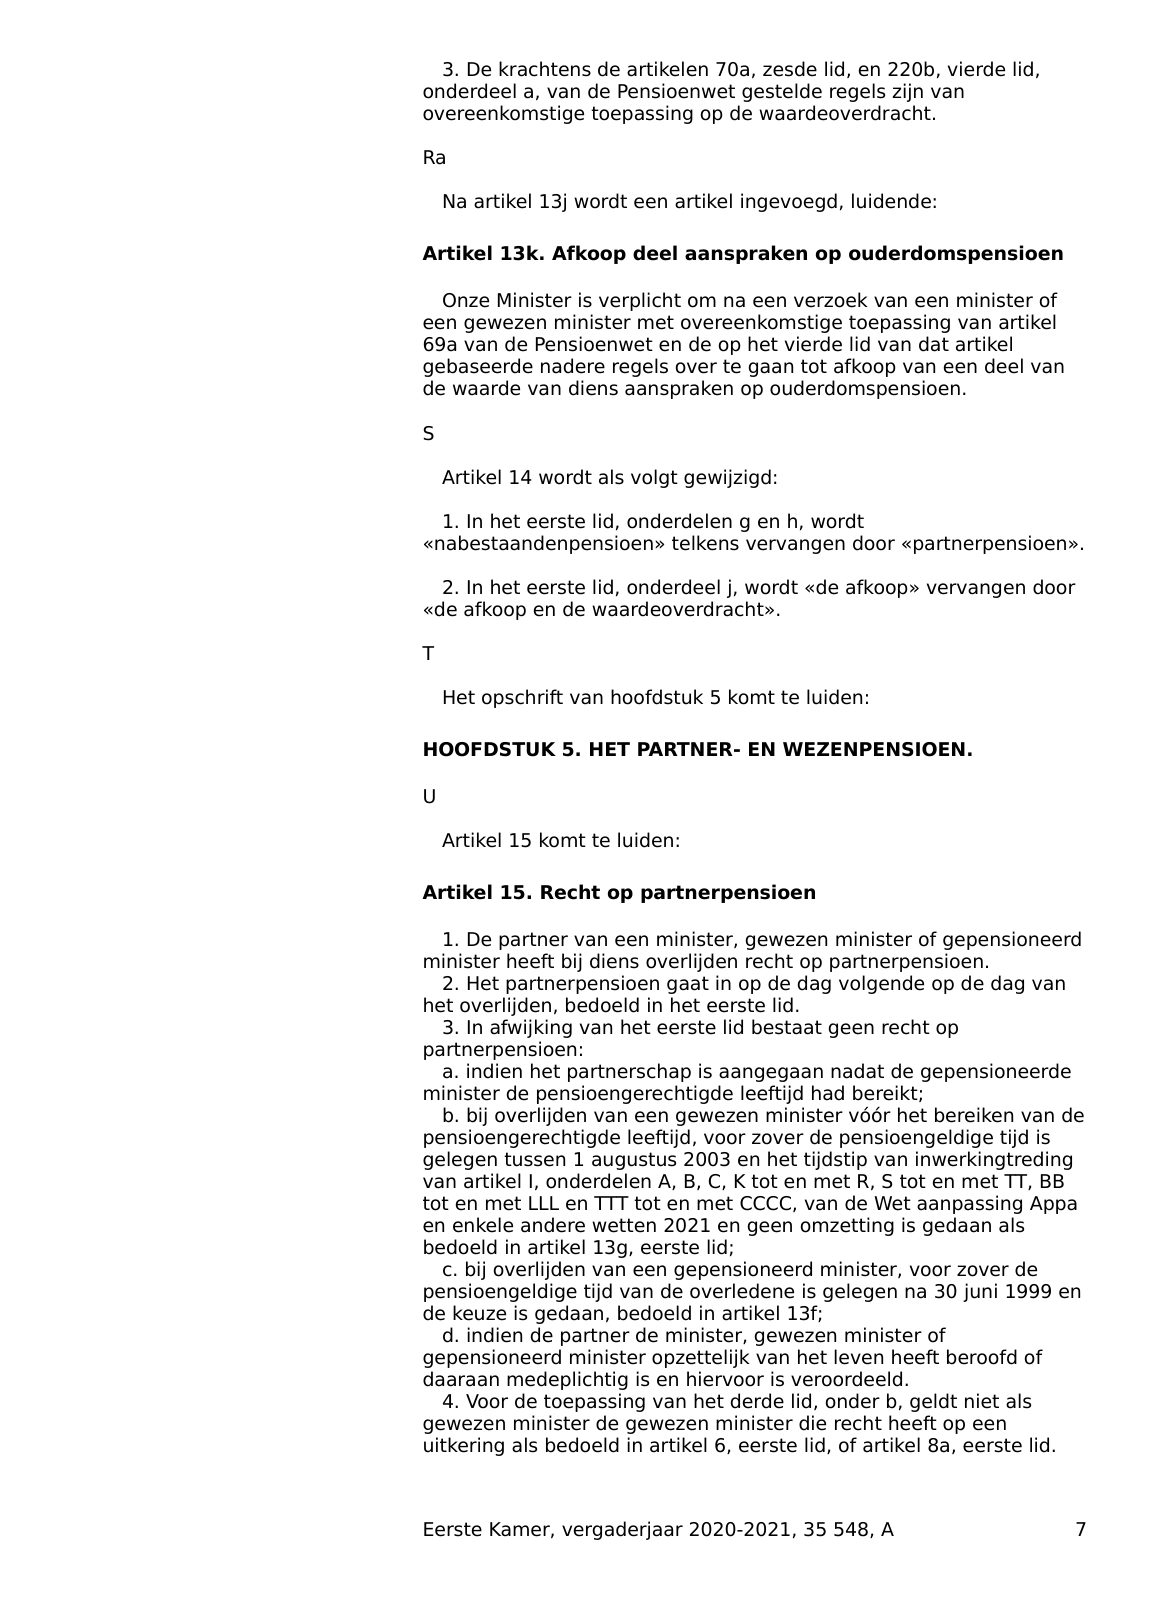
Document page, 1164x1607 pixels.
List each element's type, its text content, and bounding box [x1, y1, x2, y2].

text Onze Minister is verplicht om na een verzoek van een minister of een gewezen minister met overeenkomstige toepassing van artikel 69a van de Pensioenwet en de op het vierde lid van dat artikel gebaseerde nadere regels over te gaan tot afkoop van een deel van de waarde van diens aanspraken op ouderdomspensioen. [422, 290, 1087, 400]
text 2. In het eerste lid, onderdeel j, wordt «de afkoop» vervangen door «de afkoop en de waardeoverdracht». [422, 577, 1087, 621]
text 3. In afwijking van het eerste lid bestaat geen recht op partnerpensioen: [422, 1017, 1087, 1061]
text T [422, 643, 1087, 665]
subtitle Artikel 15. Recht op partnerpensioen [422, 882, 1087, 904]
text Artikel 14 wordt als volgt gewijzigd: [422, 467, 1087, 488]
text Na artikel 13j wordt een artikel ingevoegd, luidende: [422, 191, 1087, 213]
text d. indien de partner de minister, gewezen minister of gepensioneerd minister opzettelijk van het leven heeft beroofd of daaraan medeplichtig is en hiervoor is veroordeeld. [422, 1325, 1087, 1391]
text 2. Het partnerpensioen gaat in op de dag volgende op de dag van het overlijden, bedoeld in het eerste lid. [422, 973, 1087, 1017]
text a. indien het partnerschap is aangegaan nadat de gepensioneerde minister de pensioengerechtigde leeftijd had bereikt; [422, 1061, 1087, 1105]
text 1. In het eerste lid, onderdelen g en h, wordt «nabestaandenpensioen» telkens vervangen door «partnerpensioen». [422, 511, 1087, 555]
subtitle Artikel 13k. Afkoop deel aanspraken op ouderdomspensioen [422, 243, 1087, 265]
subtitle HOOFDSTUK 5. HET PARTNER- EN WEZENPENSIOEN. [422, 739, 1087, 761]
text 1. De partner van een minister, gewezen minister of gepensioneerd minister heeft bij diens overlijden recht op partnerpensioen. [422, 929, 1087, 973]
text c. bij overlijden van een gepensioneerd minister, voor zover de pensioengeldige tijd van de overledene is gelegen na 30 juni 1999 en de keuze is gedaan, bedoeld in artikel 13f; [422, 1259, 1087, 1325]
text Het opschrift van hoofdstuk 5 komt te luiden: [422, 687, 1087, 709]
text 3. De krachtens de artikelen 70a, zesde lid, en 220b, vierde lid, onderdeel a, van de Pensioenwet gestelde regels zijn van overeenkomstige toepassing op de waardeoverdracht. [422, 59, 1087, 125]
text Ra [422, 147, 1087, 169]
text U [422, 786, 1087, 808]
text 4. Voor de toepassing van het derde lid, onder b, geldt niet als gewezen minister de gewezen minister die recht heeft op een uitkering als bedoeld in artikel 6, eerste lid, of artikel 8a, eerste lid. [422, 1391, 1087, 1457]
text S [422, 422, 1087, 444]
text b. bij overlijden van een gewezen minister vóór het bereiken van de pensioengerechtigde leeftijd, voor zover de pensioengeldige tijd is gelegen tussen 1 augustus 2003 en het tijdstip van inwerkingtreding van artikel I, onderdelen A, B, C, K tot en met R, S tot en met TT, BB tot en met LLL en TTT tot en met CCCC, van de Wet aanpassing Appa en enkele andere wetten 2021 en geen omzetting is gedaan als bedoeld in artikel 13g, eerste lid; [422, 1105, 1087, 1259]
text Artikel 15 komt te luiden: [422, 830, 1087, 852]
